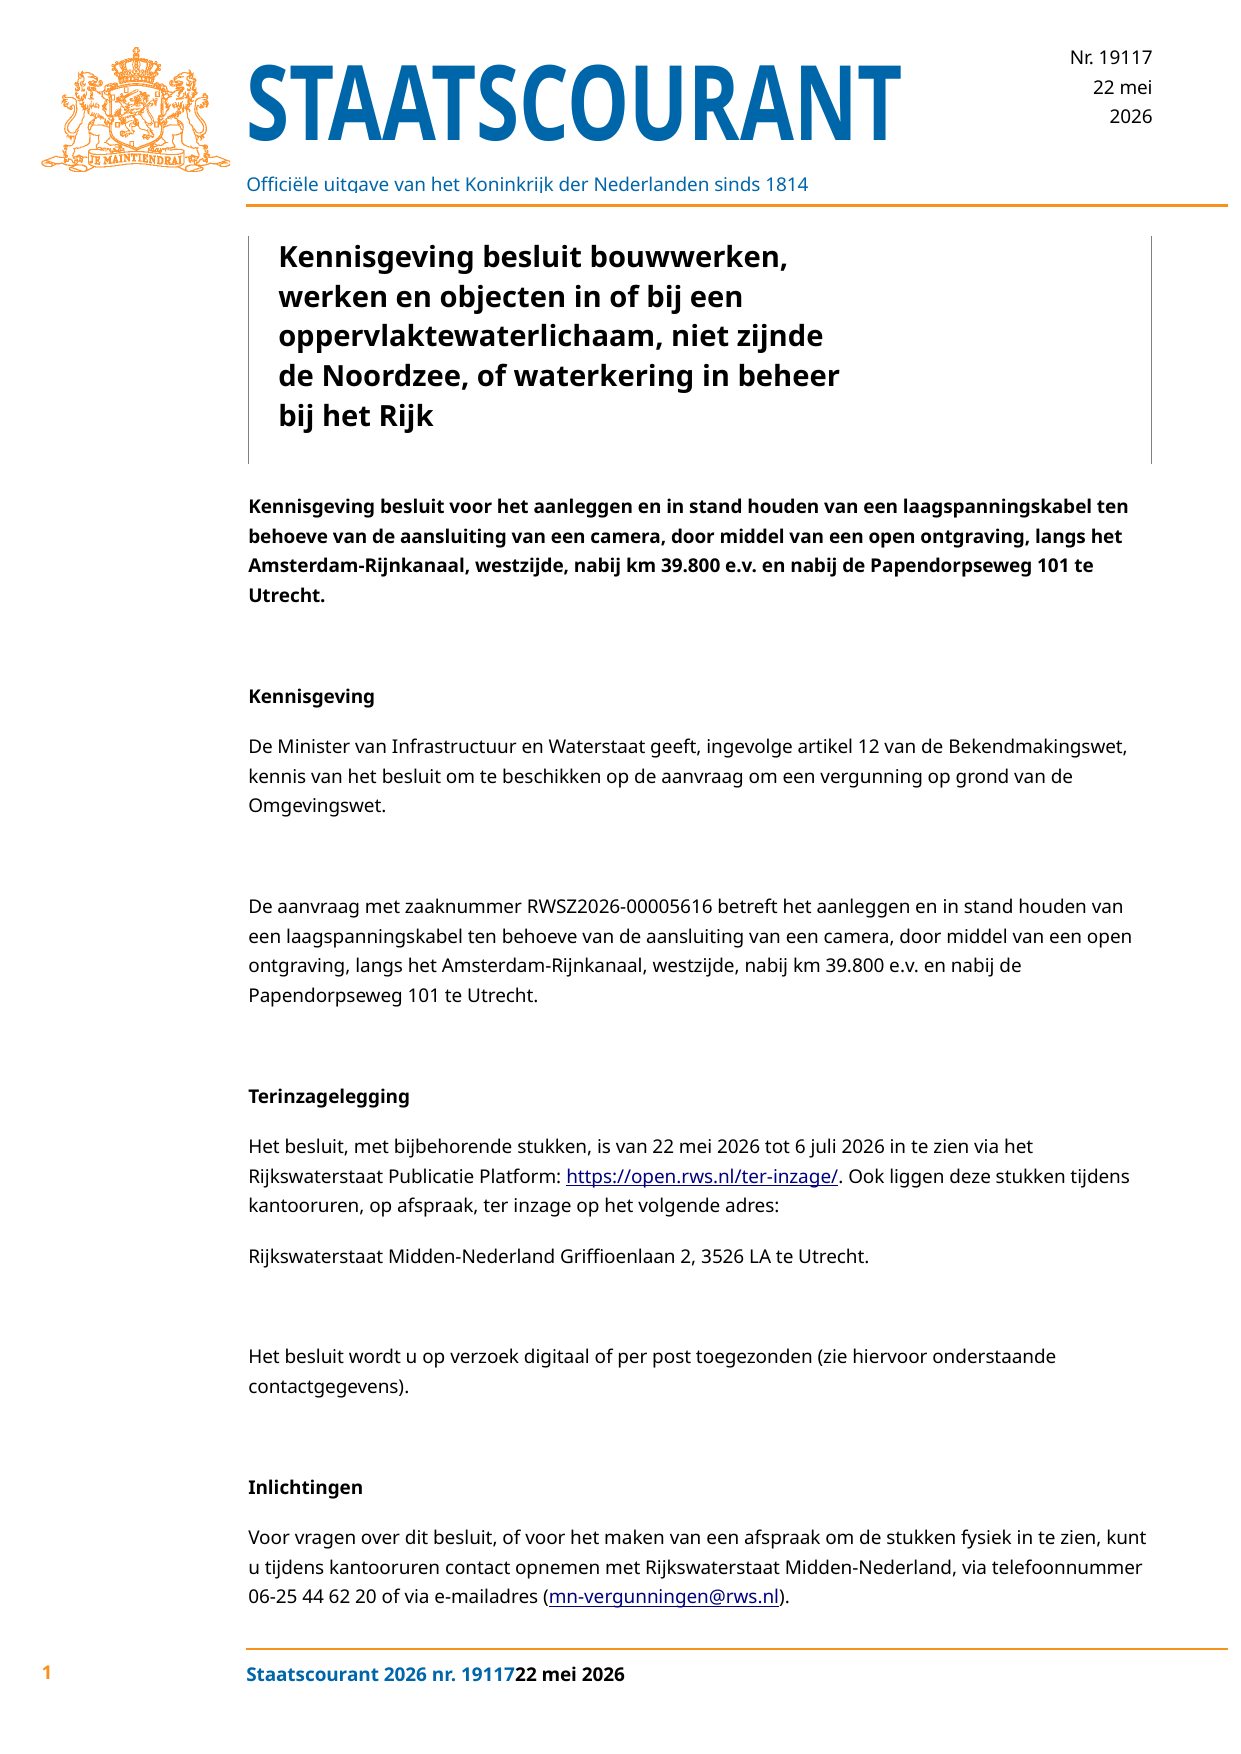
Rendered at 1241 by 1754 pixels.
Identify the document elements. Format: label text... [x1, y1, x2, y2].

text Kennisgeving besluit voor het aanleggen en in stand houden van een laagspanningskabel ten behoeve van de aansluiting van een camera, door middel van een open ontgraving, langs het Amsterdam-Rijnkanaal, westzijde, nabij km 39.800 e.v. en nabij de Papendorpseweg 101 te Utrecht. [248, 493, 1152, 608]
text Terinzagelegging [248, 1083, 1152, 1109]
table_header [850, 236, 912, 413]
text De Minister van Infrastructuur en Waterstaat geeft, ingevolge artikel 12 van de Bekendmakingswet, kennis van het besluit om te beschikken op de aanvraag om een vergunning op grond van de Omgevingswet. [248, 733, 1152, 818]
text Het besluit wordt u op verzoek digitaal of per post toegezonden (zie hiervoor onderstaande contactgegevens). [248, 1344, 1152, 1399]
text Kennisgeving [248, 683, 1152, 709]
picture [41, 47, 231, 172]
picture [912, 236, 1090, 414]
text De aanvraag met zaaknummer RWSZ2026-00005616 betreft het aanleggen en in stand houden van een laagspanningskabel ten behoeve van de aansluiting van een camera, door middel van een open ontgraving, langs het Amsterdam-Rijnkanaal, westzijde, nabij km 39.800 e.v. en nabij de Papendorpseweg 101 te Utrecht. [248, 893, 1152, 1008]
text Het besluit, met bijbehorende stukken, is van 22 mei 2026 tot 6 juli 2026 in te zien via het Rijkswaterstaat Publicatie Platform: https://open.rws.nl/ter-inzage/. Ook liggen deze stukken tijdens kantooruren, op afspraak, ter inzage op het volgende adres: [248, 1133, 1152, 1218]
text Inlichtingen [248, 1474, 1152, 1500]
text Rijkswaterstaat Midden-Nederland Griffioenlaan 2, 3526 LA te Utrecht. [248, 1243, 1152, 1269]
text Voor vragen over dit besluit, of voor het maken van een afspraak om de stukken fysiek in te zien, kunt u tijdens kantooruren contact opnemen met Rijkswaterstaat Midden-Nederland, via telefoonnummer 06-25 44 62 20 of via e-mailadres (mn-vergunningen@rws.nl). [248, 1524, 1152, 1609]
table_header Kennisgeving besluit bouwwerken, werken en objecten in of bij een oppervlaktewaterlichaam, niet zijnde de Noordzee, of waterkering in beheer bij het Rijk [249, 236, 850, 464]
table_header [850, 414, 1151, 464]
table_header [1090, 236, 1151, 413]
